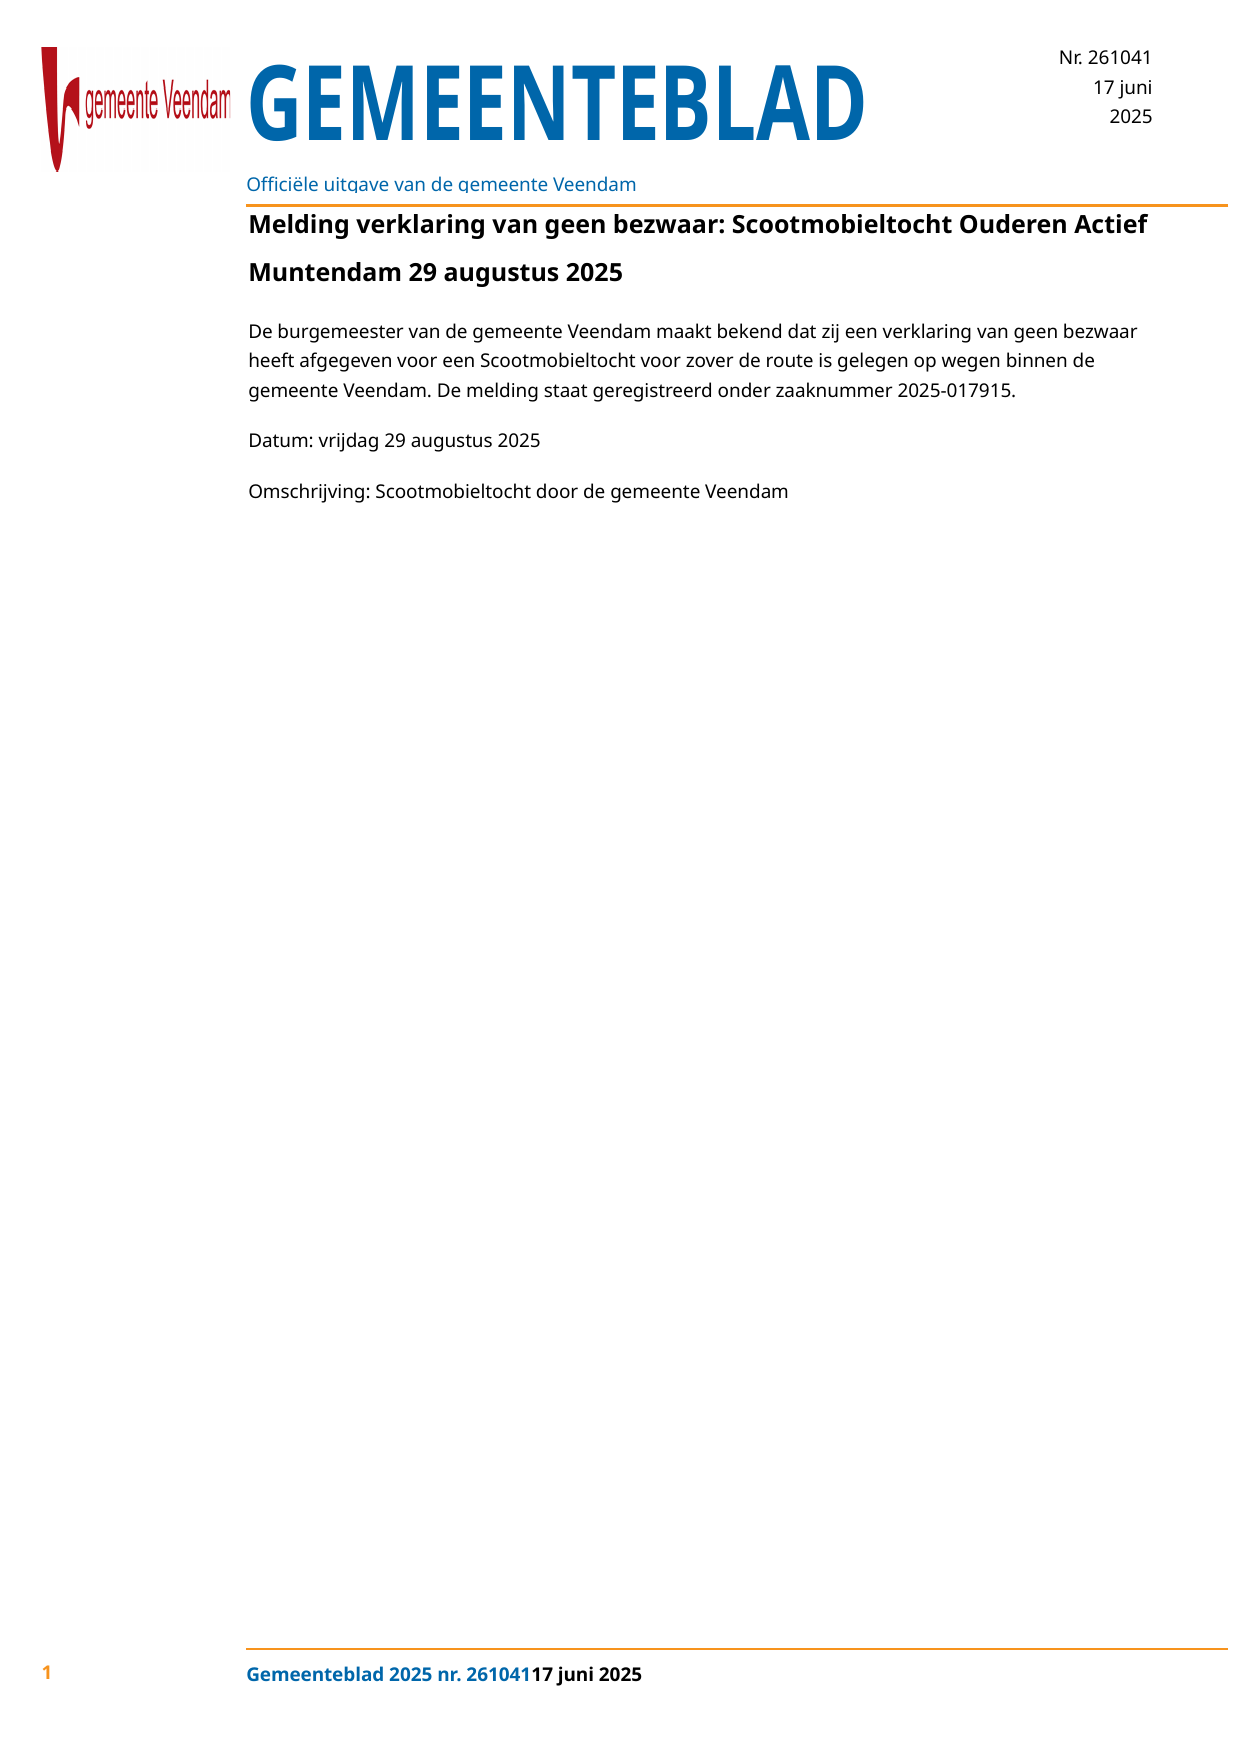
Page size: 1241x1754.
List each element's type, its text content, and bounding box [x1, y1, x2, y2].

text Omschrijving: Scootmobieltocht door de gemeente Veendam [248, 478, 1152, 504]
text Datum: vrijdag 29 augustus 2025 [248, 427, 1152, 453]
text Melding verklaring van geen bezwaar: Scootmobieltocht Ouderen Actief Muntendam 29 augustus 2025 [248, 207, 1152, 288]
picture [41, 47, 231, 172]
text De burgemeester van de gemeente Veendam maakt bekend dat zij een verklaring van geen bezwaar heeft afgegeven voor een Scootmobieltocht voor zover de route is gelegen op wegen binnen de gemeente Veendam. De melding staat geregistreerd onder zaaknummer 2025-017915. [248, 318, 1152, 403]
